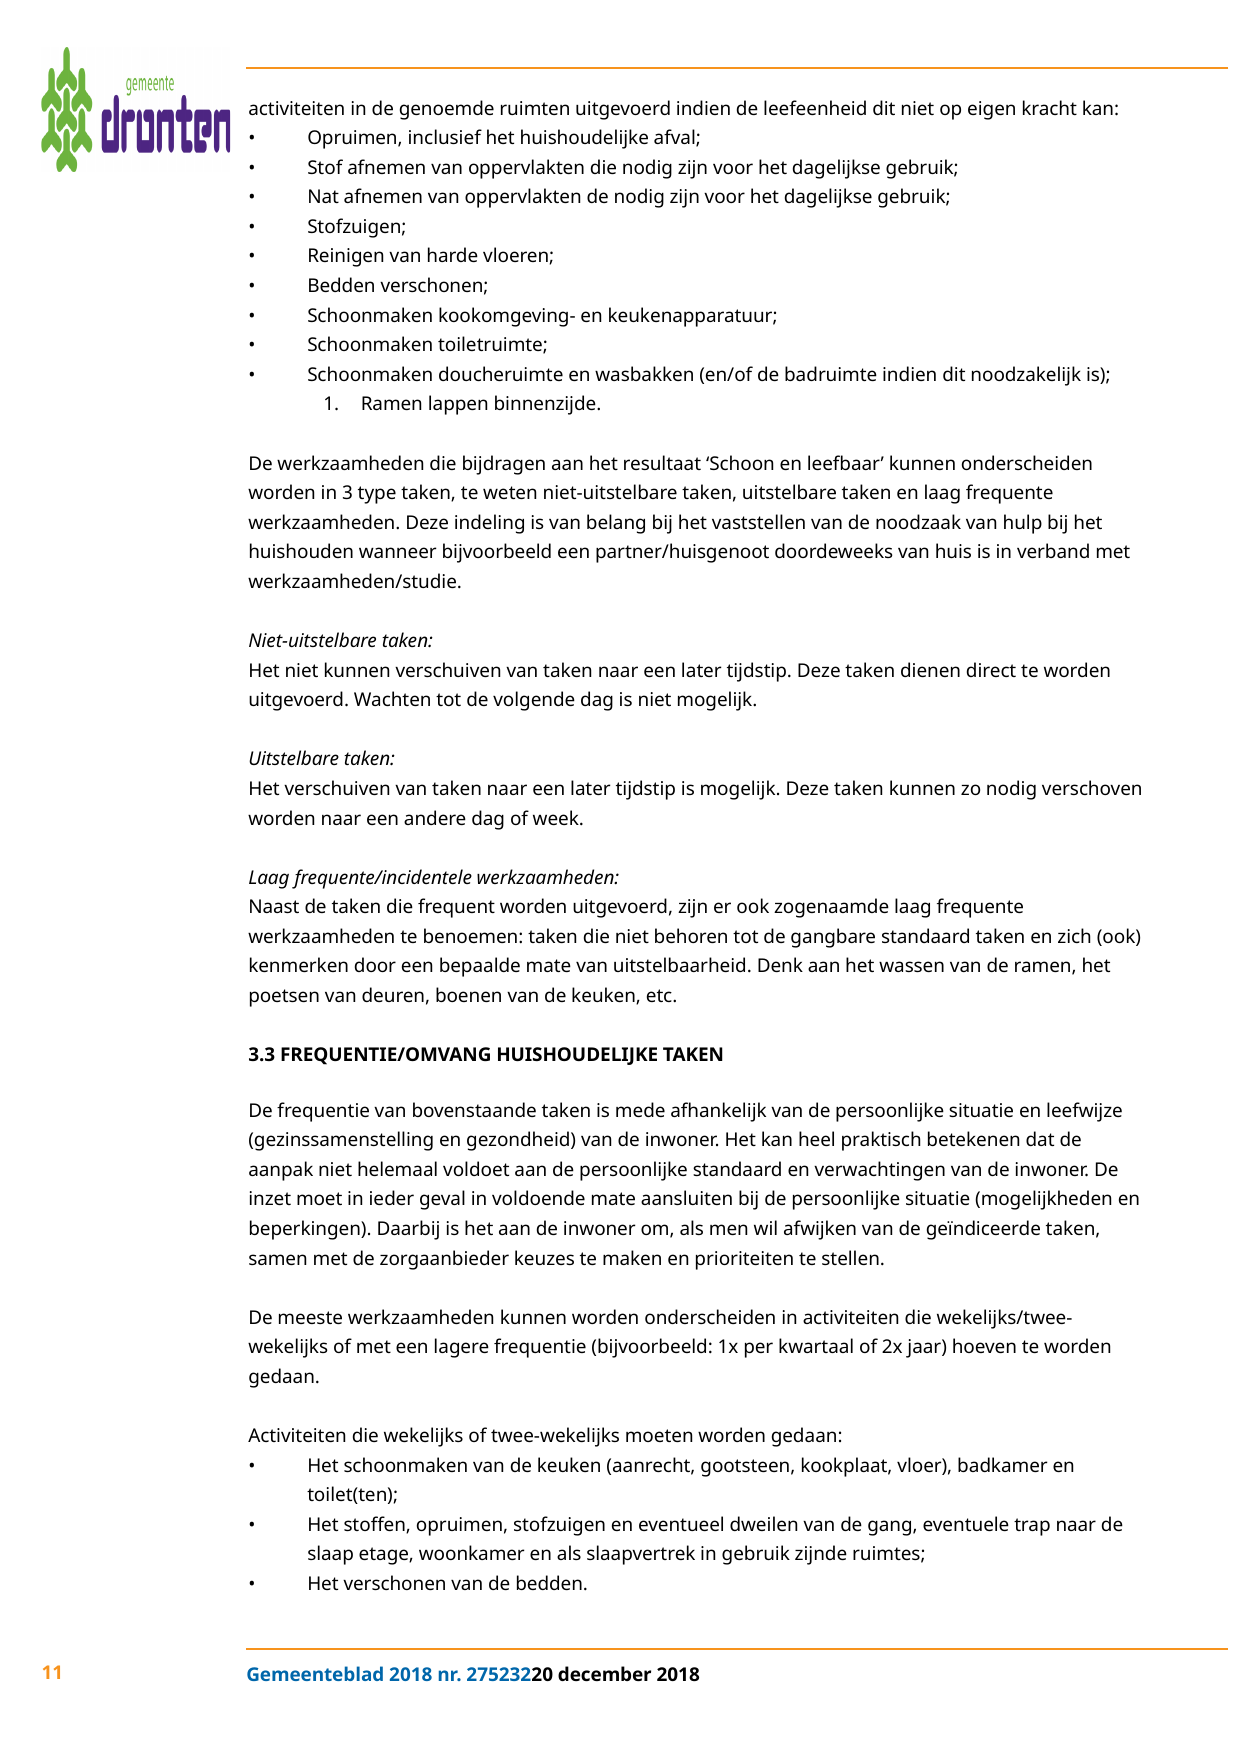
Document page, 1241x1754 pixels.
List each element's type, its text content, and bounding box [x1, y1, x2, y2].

text Uitstelbare taken: [248, 746, 1152, 771]
list Schoonmaken doucheruimte en wasbakken (en/of de badruimte indien dit noodzakelijk is); [248, 361, 1152, 387]
text De meeste werkzaamheden kunnen worden onderscheiden in activiteiten die wekelijks/twee-wekelijks of met een lagere frequentie (bijvoorbeeld: 1x per kwartaal of 2x jaar) hoeven te worden gedaan. [248, 1304, 1152, 1389]
list Het verschonen van de bedden. [248, 1570, 1152, 1596]
text Het verschuiven van taken naar een later tijdstip is mogelijk. Deze taken kunnen zo nodig verschoven worden naar een andere dag of week. [248, 775, 1152, 831]
list Stofzuigen; [248, 213, 1152, 239]
list Het stoffen, opruimen, stofzuigen en eventueel dweilen van de gang, eventuele trap naar de slaap etage, woonkamer en als slaapvertrek in gebruik zijnde ruimtes; [248, 1511, 1152, 1566]
text Naast de taken die frequent worden uitgevoerd, zijn er ook zogenaamde laag frequente werkzaamheden te benoemen: taken die niet behoren tot de gangbare standaard taken en zich (ook) kenmerken door een bepaalde mate van uitstelbaarheid. Denk aan het wassen van de ramen, het poetsen van deuren, boenen van de keuken, etc. [248, 893, 1152, 1008]
list Opruimen, inclusief het huishoudelijke afval; [248, 124, 1152, 150]
text Activiteiten die wekelijks of twee-wekelijks moeten worden gedaan: [248, 1422, 1152, 1448]
text 3.3 FREQUENTIE/OMVANG HUISHOUDELIJKE TAKEN [248, 1041, 1152, 1067]
list Bedden verschonen; [248, 272, 1152, 298]
text De frequentie van bovenstaande taken is mede afhankelijk van de persoonlijke situatie en leefwijze (gezinssamenstelling en gezondheid) van de inwoner. Het kan heel praktisch betekenen dat de aanpak niet helemaal voldoet aan de persoonlijke standaard en verwachtingen van de inwoner. De inzet moet in ieder geval in voldoende mate aansluiten bij de persoonlijke situatie (mogelijkheden en beperkingen). Daarbij is het aan de inwoner om, als men wil afwijken van de geïndiceerde taken, samen met de zorgaanbieder keuzes te maken en prioriteiten te stellen. [248, 1097, 1152, 1270]
list Ramen lappen binnenzijde. [323, 391, 1152, 416]
picture [41, 47, 231, 172]
text De werkzaamheden die bijdragen aan het resultaat ‘Schoon en leefbaar’ kunnen onderscheiden worden in 3 type taken, te weten niet-uitstelbare taken, uitstelbare taken en laag frequente werkzaamheden. Deze indeling is van belang bij het vaststellen van de noodzaak van hulp bij het huishouden wanneer bijvoorbeeld een partner/huisgenoot doordeweeks van huis is in verband met werkzaamheden/studie. [248, 450, 1152, 594]
list Nat afnemen van oppervlakten de nodig zijn voor het dagelijkse gebruik; [248, 183, 1152, 209]
text Niet-uitstelbare taken: [248, 627, 1152, 653]
list Reinigen van harde vloeren; [248, 243, 1152, 268]
list Schoonmaken kookomgeving- en keukenapparatuur; [248, 302, 1152, 328]
text activiteiten in de genoemde ruimten uitgevoerd indien de leefeenheid dit niet op eigen kracht kan: [248, 95, 1152, 121]
list Het schoonmaken van de keuken (aanrecht, gootsteen, kookplaat, vloer), badkamer en toilet(ten); [248, 1452, 1152, 1507]
list Schoonmaken toiletruimte; [248, 331, 1152, 357]
text Laag frequente/incidentele werkzaamheden: [248, 864, 1152, 890]
text Het niet kunnen verschuiven van taken naar een later tijdstip. Deze taken dienen direct te worden uitgevoerd. Wachten tot de volgende dag is niet mogelijk. [248, 657, 1152, 712]
list Stof afnemen van oppervlakten die nodig zijn voor het dagelijkse gebruik; [248, 154, 1152, 180]
